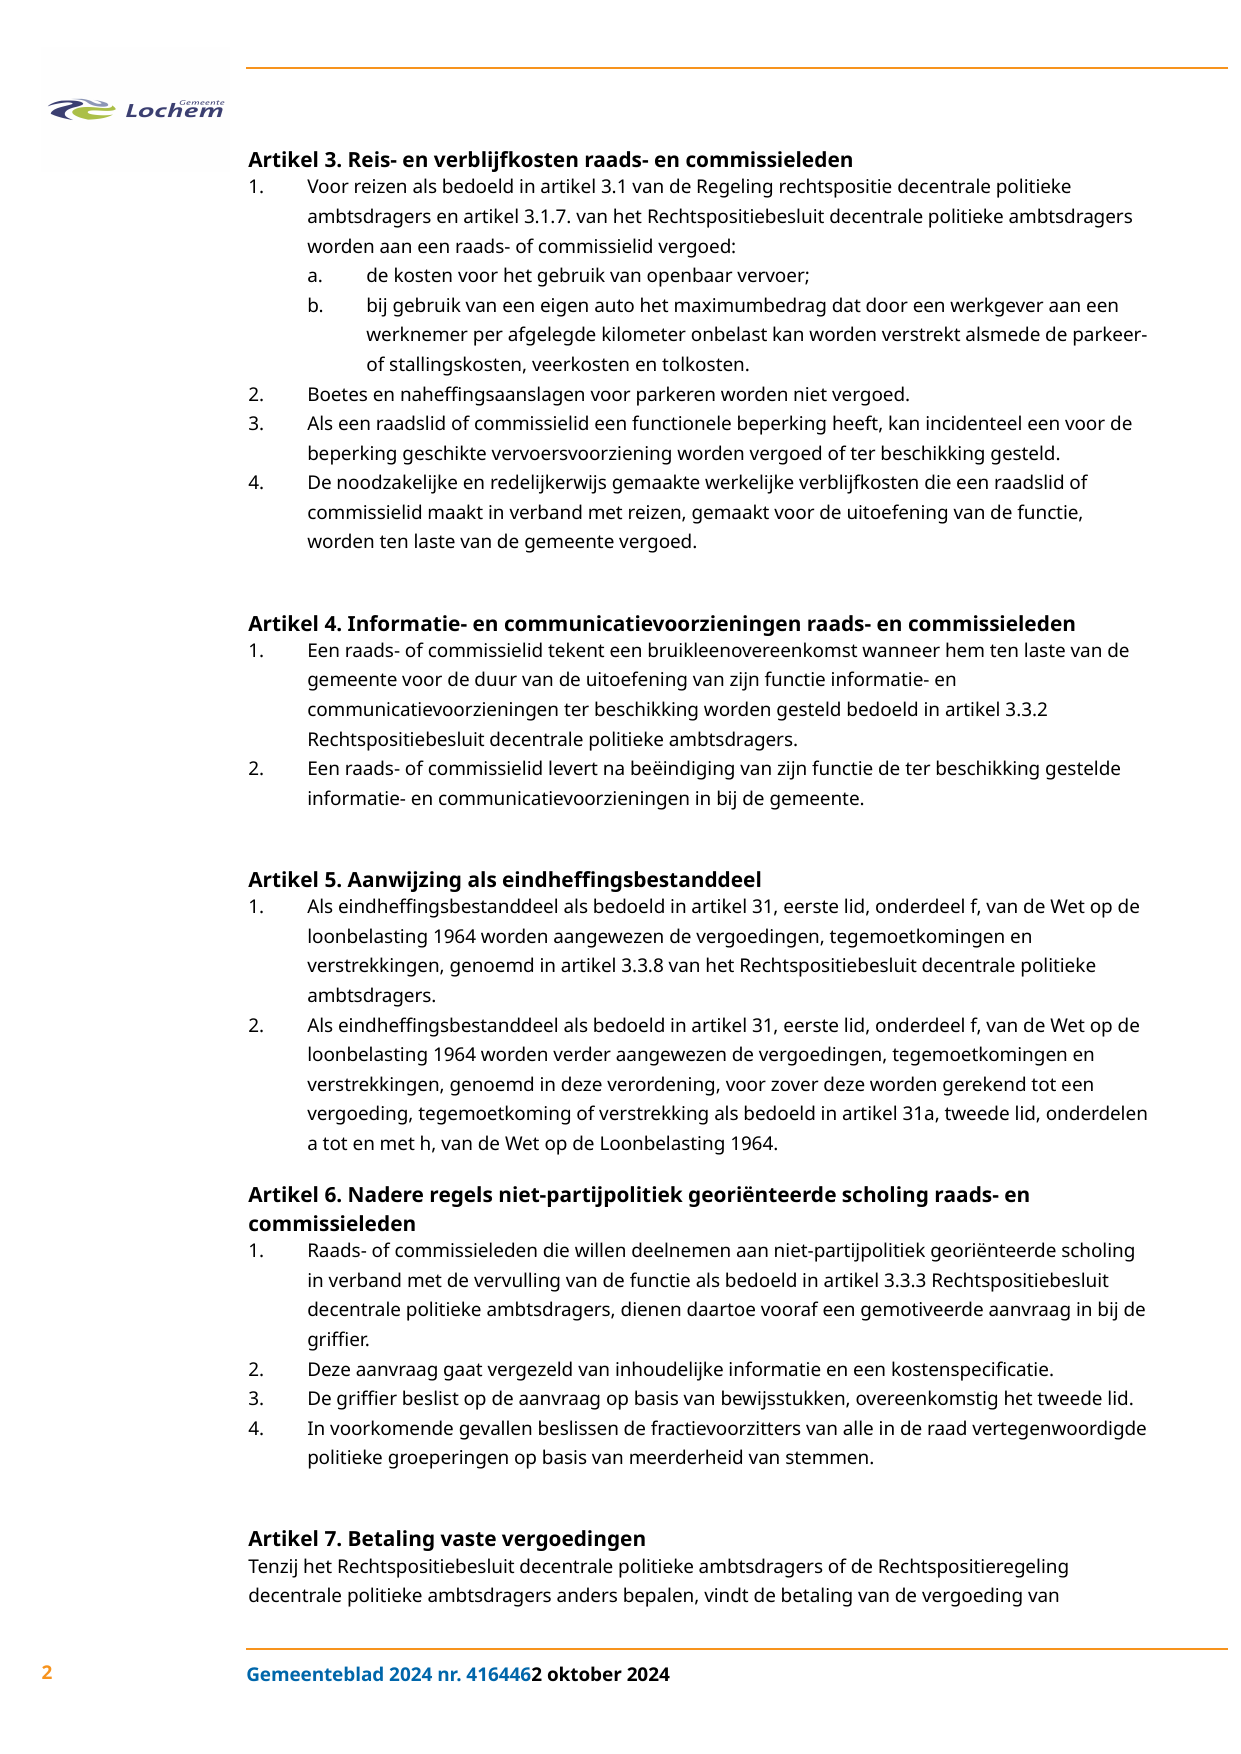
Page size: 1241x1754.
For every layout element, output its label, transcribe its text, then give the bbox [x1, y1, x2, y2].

list Als eindheffingsbestanddeel als bedoeld in artikel 31, eerste lid, onderdeel f, van de Wet op de loonbelasting 1964 worden aangewezen de vergoedingen, tegemoetkomingen en verstrekkingen, genoemd in artikel 3.3.8 van het Rechtspositiebesluit decentrale politieke ambtsdragers. [248, 893, 1152, 1008]
text Artikel 7. Betaling vaste vergoedingen [248, 1524, 1152, 1553]
list Als een raadslid of commissielid een functionele beperking heeft, kan incidenteel een voor de beperking geschikte vervoersvoorziening worden vergoed of ter beschikking gesteld. [248, 410, 1152, 466]
list Een raads- of commissielid levert na beëindiging van zijn functie de ter beschikking gestelde informatie- en communicatievoorzieningen in bij de gemeente. [248, 755, 1152, 811]
text Tenzij het Rechtspositiebesluit decentrale politieke ambtsdragers of de Rechtspositieregeling decentrale politieke ambtsdragers anders bepalen, vindt de betaling van de vergoeding van [248, 1553, 1152, 1608]
list Boetes en naheffingsaanslagen voor parkeren worden niet vergoed. [248, 381, 1152, 406]
text Artikel 6. Nadere regels niet-partijpolitiek georiënteerde scholing raads- en commissieleden [248, 1181, 1152, 1237]
list de kosten voor het gebruik van openbaar vervoer; [307, 262, 1152, 288]
picture [41, 47, 231, 172]
list bij gebruik van een eigen auto het maximumbedrag dat door een werkgever aan een werknemer per afgelegde kilometer onbelast kan worden verstrekt alsmede de parkeer- of stallingskosten, veerkosten en tolkosten. [307, 292, 1152, 377]
list In voorkomende gevallen beslissen de fractievoorzitters van alle in de raad vertegenwoordigde politieke groeperingen op basis van meerderheid van stemmen. [248, 1415, 1152, 1470]
list Raads- of commissieleden die willen deelnemen aan niet-partijpolitiek georiënteerde scholing in verband met de vervulling van de functie als bedoeld in artikel 3.3.3 Rechtspositiebesluit decentrale politieke ambtsdragers, dienen daartoe vooraf een gemotiveerde aanvraag in bij de griffier. [248, 1237, 1152, 1352]
list Een raads- of commissielid tekent een bruikleenovereenkomst wanneer hem ten laste van de gemeente voor de duur van de uitoefening van zijn functie informatie- en communicatievoorzieningen ter beschikking worden gesteld bedoeld in artikel 3.3.2 Rechtspositiebesluit decentrale politieke ambtsdragers. [248, 637, 1152, 752]
list De griffier beslist op de aanvraag op basis van bewijsstukken, overeenkomstig het tweede lid. [248, 1385, 1152, 1411]
list Voor reizen als bedoeld in artikel 3.1 van de Regeling rechtspositie decentrale politieke ambtsdragers en artikel 3.1.7. van het Rechtspositiebesluit decentrale politieke ambtsdragers worden aan een raads- of commissielid vergoed: [248, 174, 1152, 258]
list De noodzakelijke en redelijkerwijs gemaakte werkelijke verblijfkosten die een raadslid of commissielid maakt in verband met reizen, gemaakt voor de uitoefening van de functie, worden ten laste van de gemeente vergoed. [248, 469, 1152, 554]
list Als eindheffingsbestanddeel als bedoeld in artikel 31, eerste lid, onderdeel f, van de Wet op de loonbelasting 1964 worden verder aangewezen de vergoedingen, tegemoetkomingen en verstrekkingen, genoemd in deze verordening, voor zover deze worden gerekend tot een vergoeding, tegemoetkoming of verstrekking als bedoeld in artikel 31a, tweede lid, onderdelen a tot en met h, van de Wet op de Loonbelasting 1964. [248, 1012, 1152, 1156]
text Artikel 3. Reis- en verblijfkosten raads- en commissieleden [248, 145, 1152, 174]
text Artikel 4. Informatie- en communicatievoorzieningen raads- en commissieleden [248, 609, 1152, 637]
text Artikel 5. Aanwijzing als eindheffingsbestanddeel [248, 865, 1152, 893]
list Deze aanvraag gaat vergezeld van inhoudelijke informatie en een kostenspecificatie. [248, 1356, 1152, 1381]
